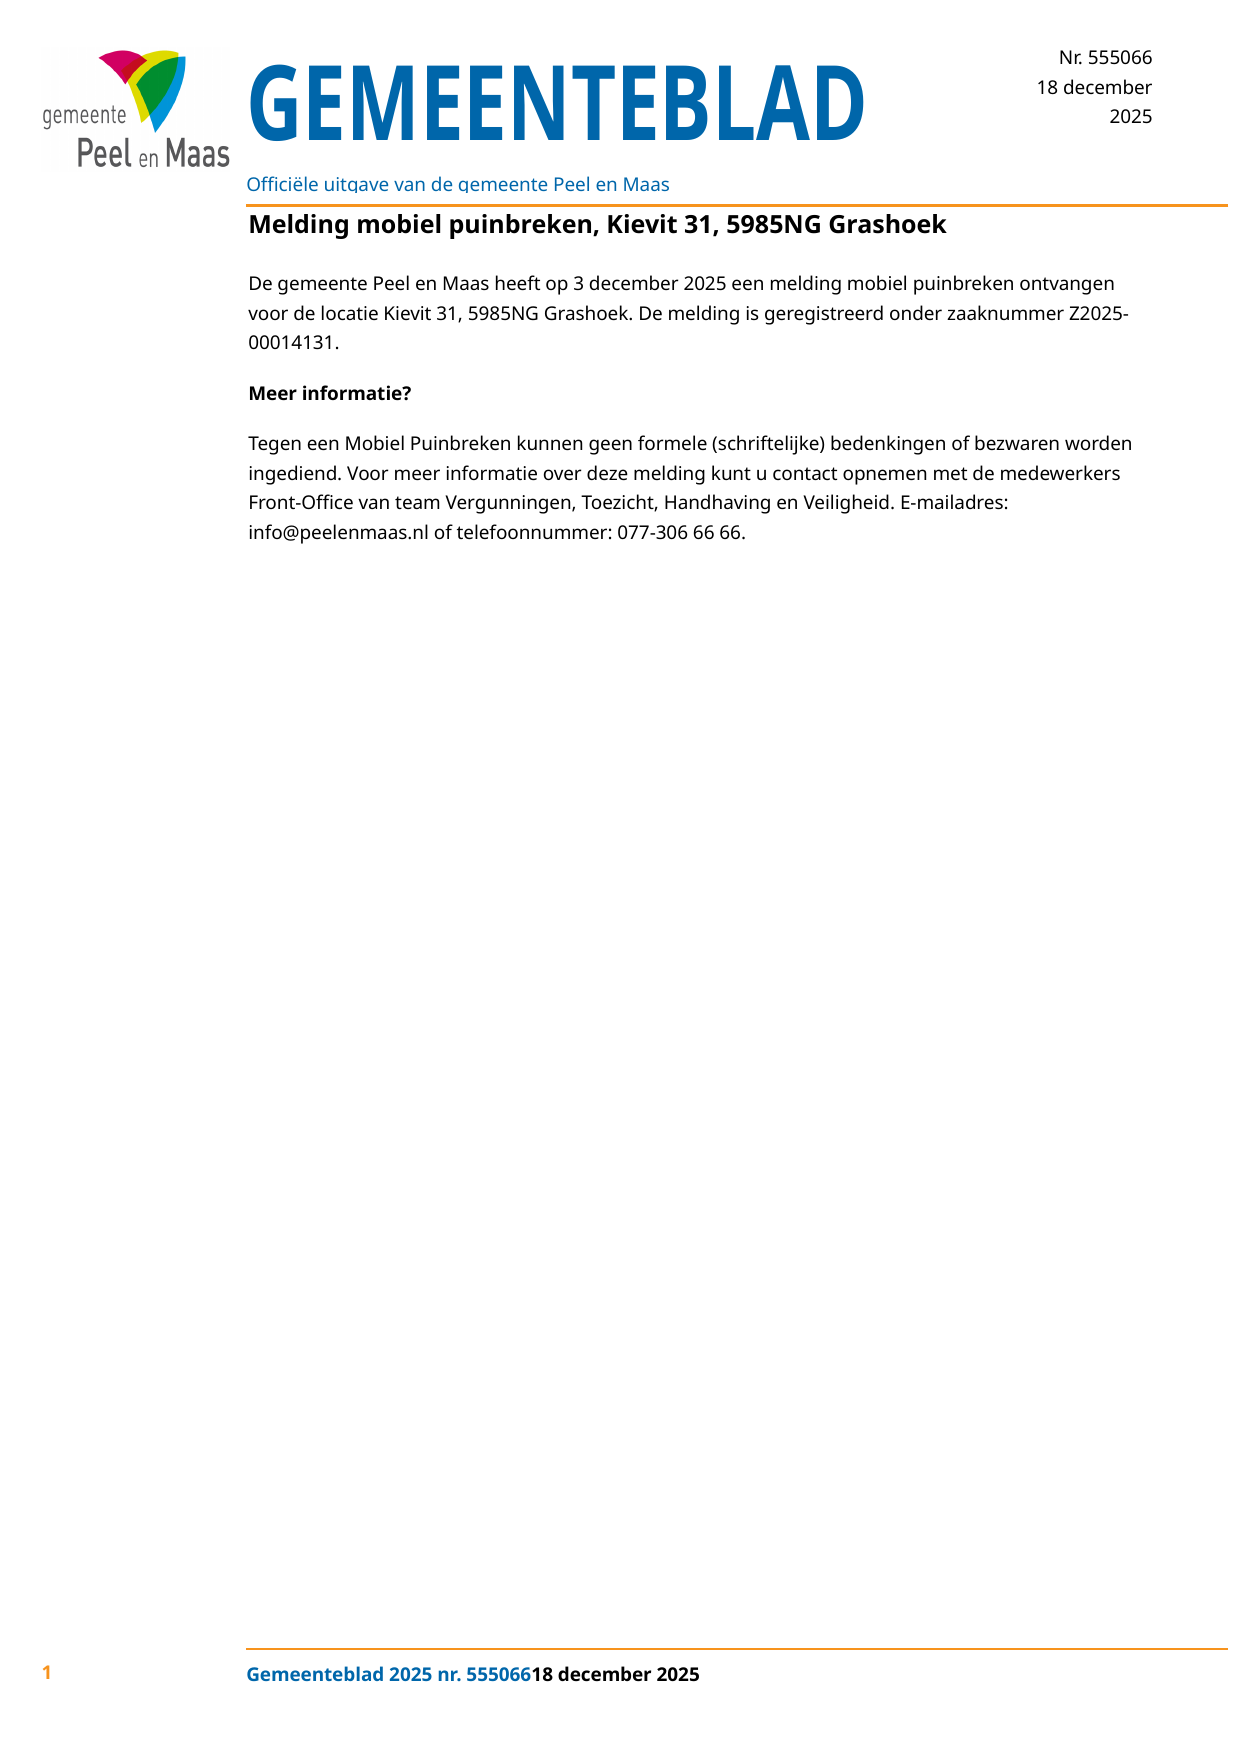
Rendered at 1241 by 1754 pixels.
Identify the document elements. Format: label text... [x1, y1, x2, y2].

picture [41, 47, 231, 172]
text Melding mobiel puinbreken, Kievit 31, 5985NG Grashoek [248, 207, 1152, 241]
text Meer informatie? [248, 380, 1152, 406]
text De gemeente Peel en Maas heeft op 3 december 2025 een melding mobiel puinbreken ontvangen voor de locatie Kievit 31, 5985NG Grashoek. De melding is geregistreerd onder zaaknummer Z2025-00014131. [248, 270, 1152, 355]
text Tegen een Mobiel Puinbreken kunnen geen formele (schriftelijke) bedenkingen of bezwaren worden ingediend. Voor meer informatie over deze melding kunt u contact opnemen met de medewerkers Front-Office van team Vergunningen, Toezicht, Handhaving en Veiligheid. E-mailadres: info@peelenmaas.nl of telefoonnummer: 077-306 66 66. [248, 430, 1152, 545]
